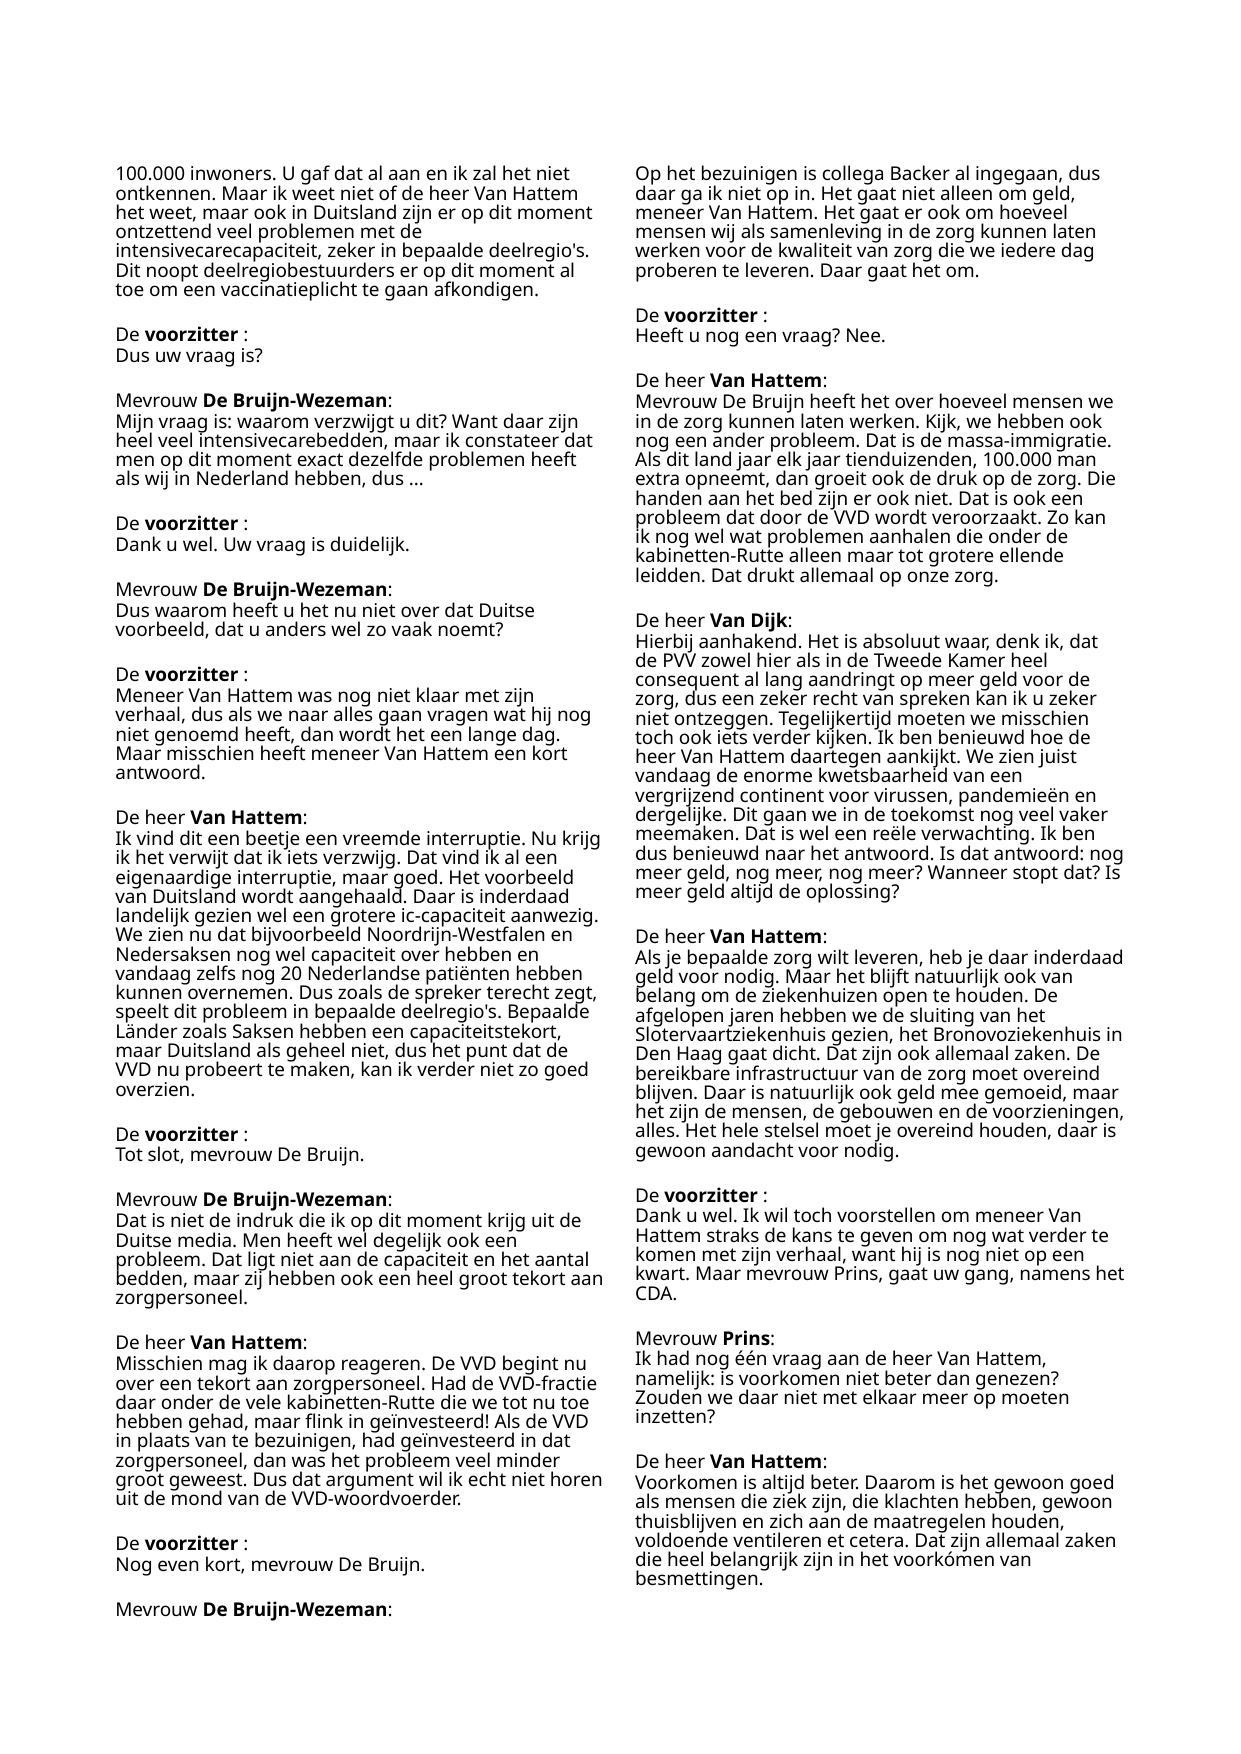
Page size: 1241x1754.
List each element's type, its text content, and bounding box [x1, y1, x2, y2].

text Dus uw vraag is? [115, 347, 605, 366]
text Voorkomen is altijd beter. Daarom is het gewoon goed als mensen die ziek zijn, die klachten hebben, gewoon thuisblijven en zich aan de maatregelen houden, voldoende ventileren et cetera. Dat zijn allemaal zaken die heel belangrijk zijn in het voorkómen van besmettingen. [635, 1474, 1125, 1590]
text Dank u wel. Uw vraag is duidelijk. [115, 536, 605, 556]
text Mijn vraag is: waarom verzwijgt u dit? Want daar zijn heel veel intensivecarebedden, maar ik constateer dat men op dit moment exact dezelfde problemen heeft als wij in Nederland hebben, dus … [115, 413, 605, 490]
text Dus waarom heeft u het nu niet over dat Duitse voorbeeld, dat u anders wel zo vaak noemt? [115, 602, 605, 641]
text De voorzitter : [115, 321, 605, 347]
text Ik had nog één vraag aan de heer Van Hattem, namelijk: is voorkomen niet beter dan genezen? Zouden we daar niet met elkaar meer op moeten inzetten? [635, 1350, 1125, 1427]
text Tot slot, mevrouw De Bruijn. [115, 1146, 605, 1166]
text De heer Van Dijk: [635, 607, 1125, 633]
text De heer Van Hattem: [635, 1448, 1125, 1474]
text De voorzitter : [115, 1121, 605, 1146]
text Mevrouw De Bruijn-Wezeman: [115, 1187, 605, 1212]
text De voorzitter : [115, 661, 605, 687]
text Mevrouw De Bruijn-Wezeman: [115, 576, 605, 602]
text De voorzitter : [115, 511, 605, 536]
text Ik vind dit een beetje een vreemde interruptie. Nu krijg ik het verwijt dat ik iets verzwijg. Dat vind ik al een eigenaardige interruptie, maar goed. Het voorbeeld van Duitsland wordt aangehaald. Daar is inderdaad landelijk gezien wel een grotere ic-capaciteit aanwezig. We zien nu dat bijvoorbeeld Noordrijn-Westfalen en Nedersaksen nog wel capaciteit over hebben en vandaag zelfs nog 20 Nederlandse patiënten hebben kunnen overnemen. Dus zoals de spreker terecht zegt, speelt dit probleem in bepaalde deelregio's. Bepaalde Länder zoals Saksen hebben een capaciteitstekort, maar Duitsland als geheel niet, dus het punt dat de VVD nu probeert te maken, kan ik verder niet zo goed overzien. [115, 830, 605, 1100]
text De heer Van Hattem: [635, 923, 1125, 949]
text Mevrouw Prins: [635, 1325, 1125, 1350]
text Als je bepaalde zorg wilt leveren, heb je daar inderdaad geld voor nodig. Maar het blijft natuurlijk ook van belang om de ziekenhuizen open te houden. De afgelopen jaren hebben we de sluiting van het Slotervaartziekenhuis gezien, het Bronovoziekenhuis in Den Haag gaat dicht. Dat zijn ook allemaal zaken. De bereikbare infrastructuur van de zorg moet overeind blijven. Daar is natuurlijk ook geld mee gemoeid, maar het zijn de mensen, de gebouwen en de voorzieningen, alles. Het hele stelsel moet je overeind houden, daar is gewoon aandacht voor nodig. [635, 949, 1125, 1161]
text De voorzitter : [635, 302, 1125, 327]
text Mevrouw De Bruijn-Wezeman: [115, 387, 605, 413]
text De heer Van Hattem: [115, 1329, 605, 1355]
text 100.000 inwoners. U gaf dat al aan en ik zal het niet ontkennen. Maar ik weet niet of de heer Van Hattem het weet, maar ook in Duitsland zijn er op dit moment ontzettend veel problemen met de intensivecarecapaciteit, zeker in bepaalde deelregio's. Dit noopt deelregiobestuurders er op dit moment al toe om een vaccinatieplicht te gaan afkondigen. [115, 165, 605, 300]
text Op het bezuinigen is collega Backer al ingegaan, dus daar ga ik niet op in. Het gaat niet alleen om geld, meneer Van Hattem. Het gaat er ook om hoeveel mensen wij als samenleving in de zorg kunnen laten werken voor de kwaliteit van zorg die we iedere dag proberen te leveren. Daar gaat het om. [635, 165, 1125, 281]
text Heeft u nog een vraag? Nee. [635, 327, 1125, 347]
text Misschien mag ik daarop reageren. De VVD begint nu over een tekort aan zorgpersoneel. Had de VVD-fractie daar onder de vele kabinetten-Rutte die we tot nu toe hebben gehad, maar flink in geïnvesteerd! Als de VVD in plaats van te bezuinigen, had geïnvesteerd in dat zorgpersoneel, dan was het probleem veel minder groot geweest. Dus dat argument wil ik echt niet horen uit de mond van de VVD-woordvoerder. [115, 1355, 605, 1509]
text Hierbij aanhakend. Het is absoluut waar, denk ik, dat de PVV zowel hier als in de Tweede Kamer heel consequent al lang aandringt op meer geld voor de zorg, dus een zeker recht van spreken kan ik u zeker niet ontzeggen. Tegelijkertijd moeten we misschien toch ook iets verder kijken. Ik ben benieuwd hoe de heer Van Hattem daartegen aankijkt. We zien juist vandaag de enorme kwetsbaarheid van een vergrijzend continent voor virussen, pandemieën en dergelijke. Dit gaan we in de toekomst nog veel vaker meemaken. Dat is wel een reële verwachting. Ik ben dus benieuwd naar het antwoord. Is dat antwoord: nog meer geld, nog meer, nog meer? Wanneer stopt dat? Is meer geld altijd de oplossing? [635, 633, 1125, 902]
text Mevrouw De Bruijn heeft het over hoeveel mensen we in de zorg kunnen laten werken. Kijk, we hebben ook nog een ander probleem. Dat is de massa-immigratie. Als dit land jaar elk jaar tienduizenden, 100.000 man extra opneemt, dan groeit ook de druk op de zorg. Die handen aan het bed zijn er ook niet. Dat is ook een probleem dat door de VVD wordt veroorzaakt. Zo kan ik nog wel wat problemen aanhalen die onder de kabinetten-Rutte alleen maar tot grotere ellende leidden. Dat drukt allemaal op onze zorg. [635, 393, 1125, 586]
text De heer Van Hattem: [115, 804, 605, 830]
text Meneer Van Hattem was nog niet klaar met zijn verhaal, dus als we naar alles gaan vragen wat hij nog niet genoemd heeft, dan wordt het een lange dag. Maar misschien heeft meneer Van Hattem een kort antwoord. [115, 687, 605, 783]
text De heer Van Hattem: [635, 368, 1125, 393]
text Dank u wel. Ik wil toch voorstellen om meneer Van Hattem straks de kans te geven om nog wat verder te komen met zijn verhaal, want hij is nog niet op een kwart. Maar mevrouw Prins, gaat uw gang, namens het CDA. [635, 1207, 1125, 1304]
text Mevrouw De Bruijn-Wezeman: [115, 1596, 605, 1622]
text Dat is niet de indruk die ik op dit moment krijg uit de Duitse media. Men heeft wel degelijk ook een probleem. Dat ligt niet aan de capaciteit en het aantal bedden, maar zij hebben ook een heel groot tekort aan zorgpersoneel. [115, 1212, 605, 1309]
text Nog even kort, mevrouw De Bruijn. [115, 1556, 605, 1575]
text De voorzitter : [635, 1182, 1125, 1207]
text De voorzitter : [115, 1530, 605, 1556]
